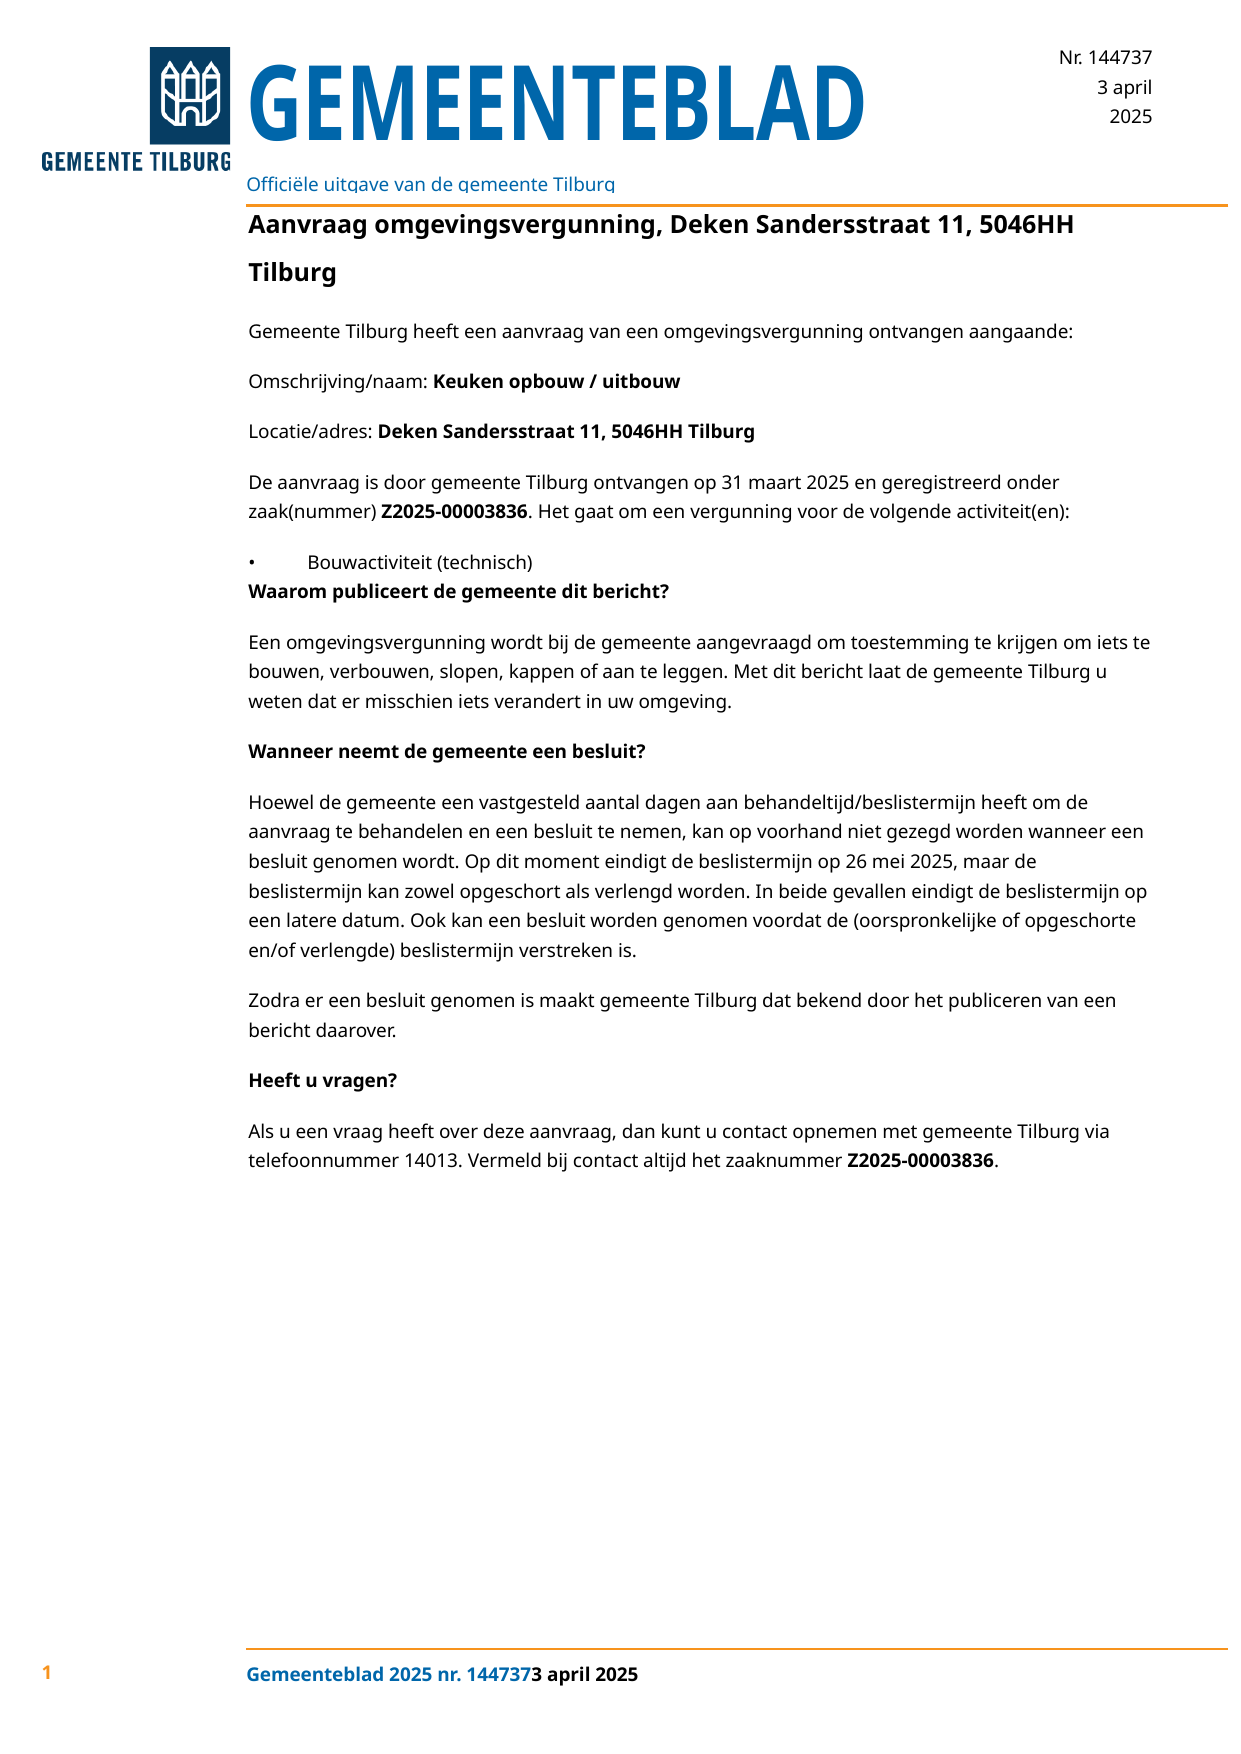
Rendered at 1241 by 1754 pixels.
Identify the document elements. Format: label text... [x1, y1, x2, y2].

picture [41, 47, 231, 172]
text Aanvraag omgevingsvergunning, Deken Sandersstraat 11, 5046HH Tilburg [248, 207, 1152, 288]
text Een omgevingsvergunning wordt bij de gemeente aangevraagd om toestemming te krijgen om iets te bouwen, verbouwen, slopen, kappen of aan te leggen. Met dit bericht laat de gemeente Tilburg u weten dat er misschien iets verandert in uw omgeving. [248, 629, 1152, 714]
text Gemeente Tilburg heeft een aanvraag van een omgevingsvergunning ontvangen aangaande: [248, 318, 1152, 344]
text Zodra er een besluit genomen is maakt gemeente Tilburg dat bekend door het publiceren van een bericht daarover. [248, 987, 1152, 1043]
text Wanneer neemt de gemeente een besluit? [248, 739, 1152, 764]
text Hoewel de gemeente een vastgesteld aantal dagen aan behandeltijd/beslistermijn heeft om de aanvraag te behandelen en een besluit te nemen, kan op voorhand niet gezegd worden wanneer een besluit genomen wordt. Op dit moment eindigt de beslistermijn op 26 mei 2025, maar de beslistermijn kan zowel opgeschort als verlengd worden. In beide gevallen eindigt de beslistermijn op een latere datum. Ook kan een besluit worden genomen voordat de (oorspronkelijke of opgeschorte en/of verlengde) beslistermijn verstreken is. [248, 789, 1152, 963]
text De aanvraag is door gemeente Tilburg ontvangen op 31 maart 2025 en geregistreerd onder zaak(nummer) Z2025-00003836. Het gaat om een vergunning voor de volgende activiteit(en): [248, 469, 1152, 524]
text Omschrijving/naam: Keuken opbouw / uitbouw [248, 368, 1152, 394]
list Bouwactiviteit (technisch) [248, 549, 1152, 575]
text Heeft u vragen? [248, 1067, 1152, 1093]
text Locatie/adres: Deken Sandersstraat 11, 5046HH Tilburg [248, 419, 1152, 444]
text Als u een vraag heeft over deze aanvraag, dan kunt u contact opnemen met gemeente Tilburg via telefoonnummer 14013. Vermeld bij contact altijd het zaaknummer Z2025-00003836. [248, 1118, 1152, 1173]
text Waarom publiceert de gemeente dit bericht? [248, 579, 1152, 604]
